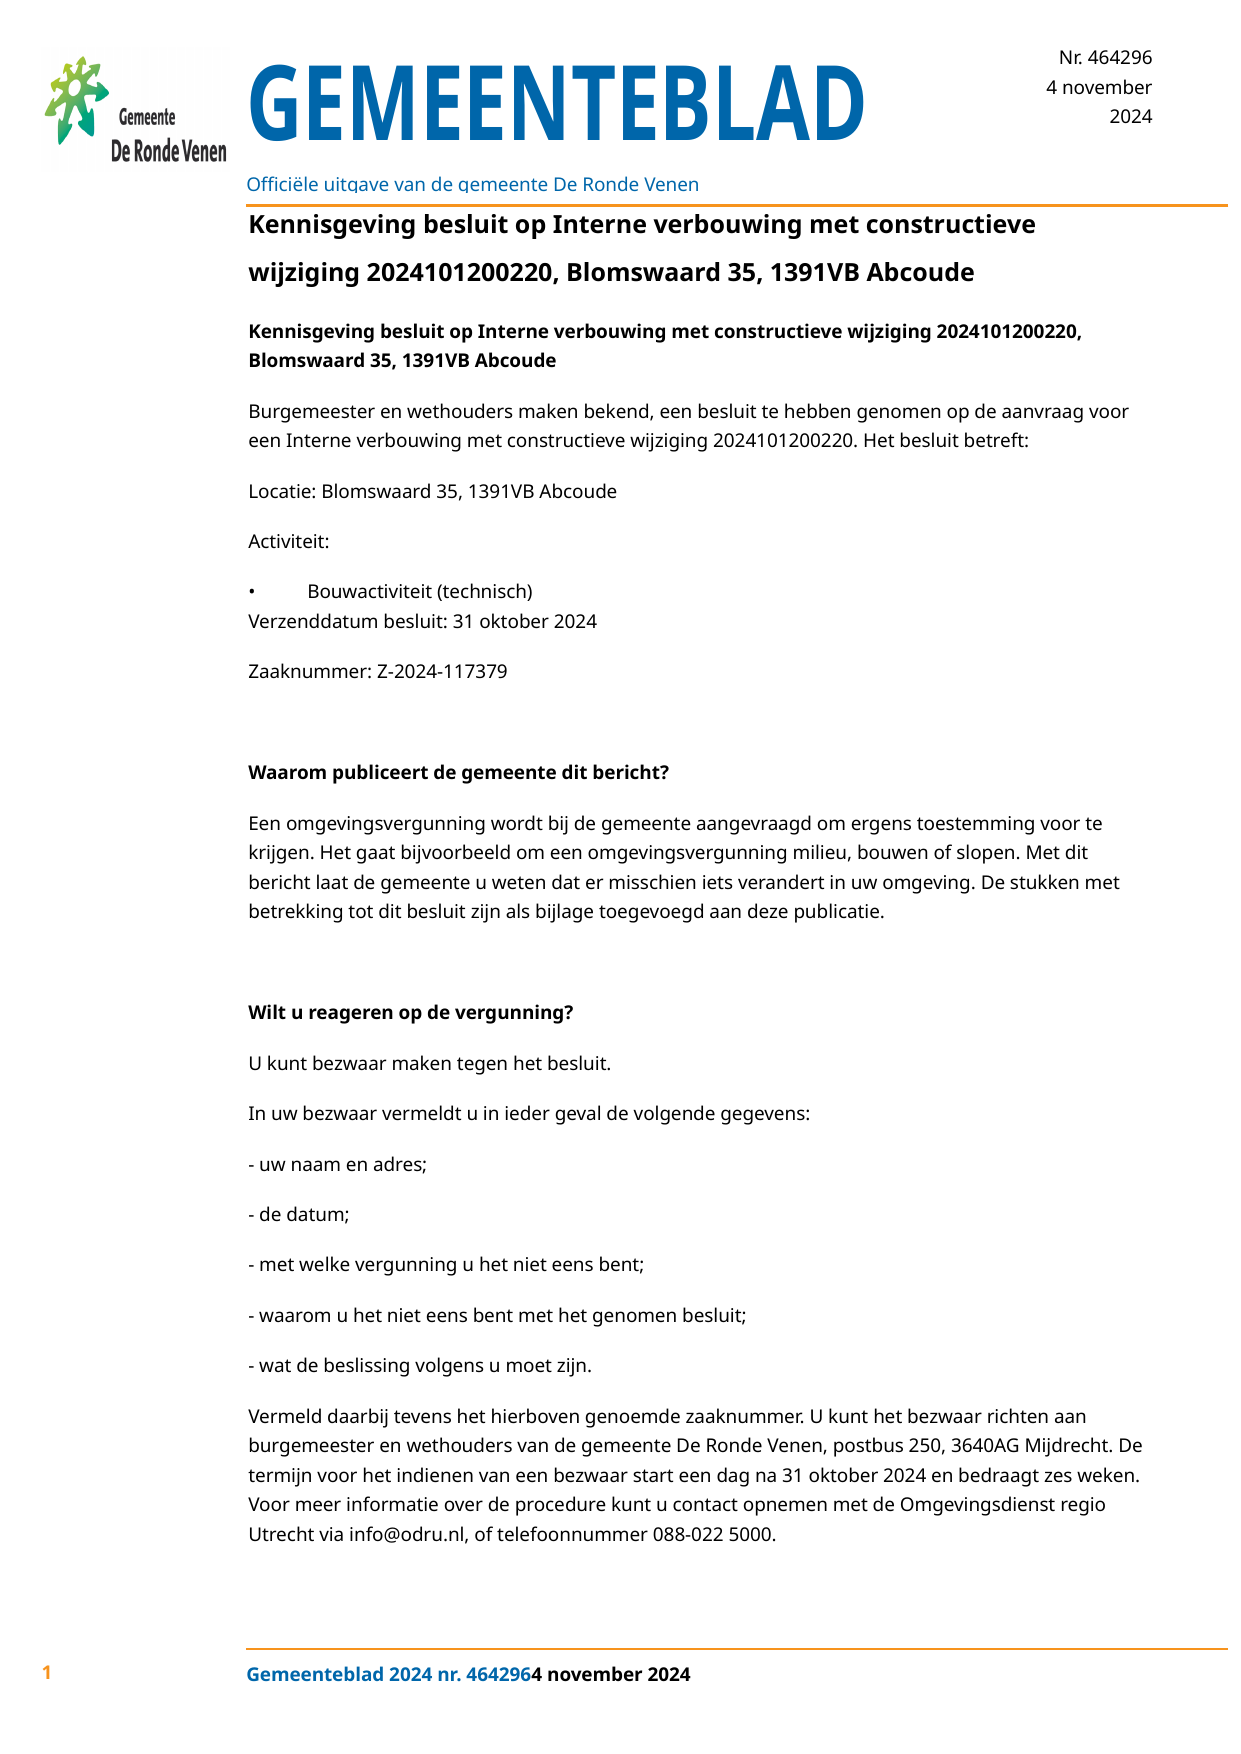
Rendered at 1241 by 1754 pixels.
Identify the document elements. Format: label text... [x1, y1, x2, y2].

text Verzenddatum besluit: 31 oktober 2024 [248, 608, 1152, 634]
text Kennisgeving besluit op Interne verbouwing met constructieve wijziging 2024101200220, Blomswaard 35, 1391VB Abcoude [248, 318, 1152, 373]
text - uw naam en adres; [248, 1151, 1152, 1177]
text Locatie: Blomswaard 35, 1391VB Abcoude [248, 478, 1152, 504]
text U kunt bezwaar maken tegen het besluit. [248, 1050, 1152, 1076]
text In uw bezwaar vermeldt u in ieder geval de volgende gegevens: [248, 1100, 1152, 1126]
text Burgemeester en wethouders maken bekend, een besluit te hebben genomen op de aanvraag voor een Interne verbouwing met constructieve wijziging 2024101200220. Het besluit betreft: [248, 398, 1152, 453]
text Vermeld daarbij tevens het hierboven genoemde zaaknummer. U kunt het bezwaar richten aan burgemeester en wethouders van de gemeente De Ronde Venen, postbus 250, 3640AG Mijdrecht. De termijn voor het indienen van een bezwaar start een dag na 31 oktober 2024 en bedraagt zes weken. Voor meer informatie over de procedure kunt u contact opnemen met de Omgevingsdienst regio Utrecht via info@odru.nl, of telefoonnummer 088-022 5000. [248, 1403, 1152, 1547]
text - de datum; [248, 1201, 1152, 1227]
text - wat de beslissing volgens u moet zijn. [248, 1352, 1152, 1378]
text - met welke vergunning u het niet eens bent; [248, 1252, 1152, 1277]
list Bouwactiviteit (technisch) [248, 579, 1152, 604]
text Waarom publiceert de gemeente dit bericht? [248, 759, 1152, 785]
text - waarom u het niet eens bent met het genomen besluit; [248, 1302, 1152, 1328]
picture [41, 47, 231, 172]
text Kennisgeving besluit op Interne verbouwing met constructieve wijziging 2024101200220, Blomswaard 35, 1391VB Abcoude [248, 207, 1152, 288]
text Een omgevingsvergunning wordt bij de gemeente aangevraagd om ergens toestemming voor te krijgen. Het gaat bijvoorbeeld om een omgevingsvergunning milieu, bouwen of slopen. Met dit bericht laat de gemeente u weten dat er misschien iets verandert in uw omgeving. De stukken met betrekking tot dit besluit zijn als bijlage toegevoegd aan deze publicatie. [248, 810, 1152, 924]
text Wilt u reageren op de vergunning? [248, 999, 1152, 1025]
text Zaaknummer: Z-2024-117379 [248, 659, 1152, 684]
text Activiteit: [248, 528, 1152, 554]
